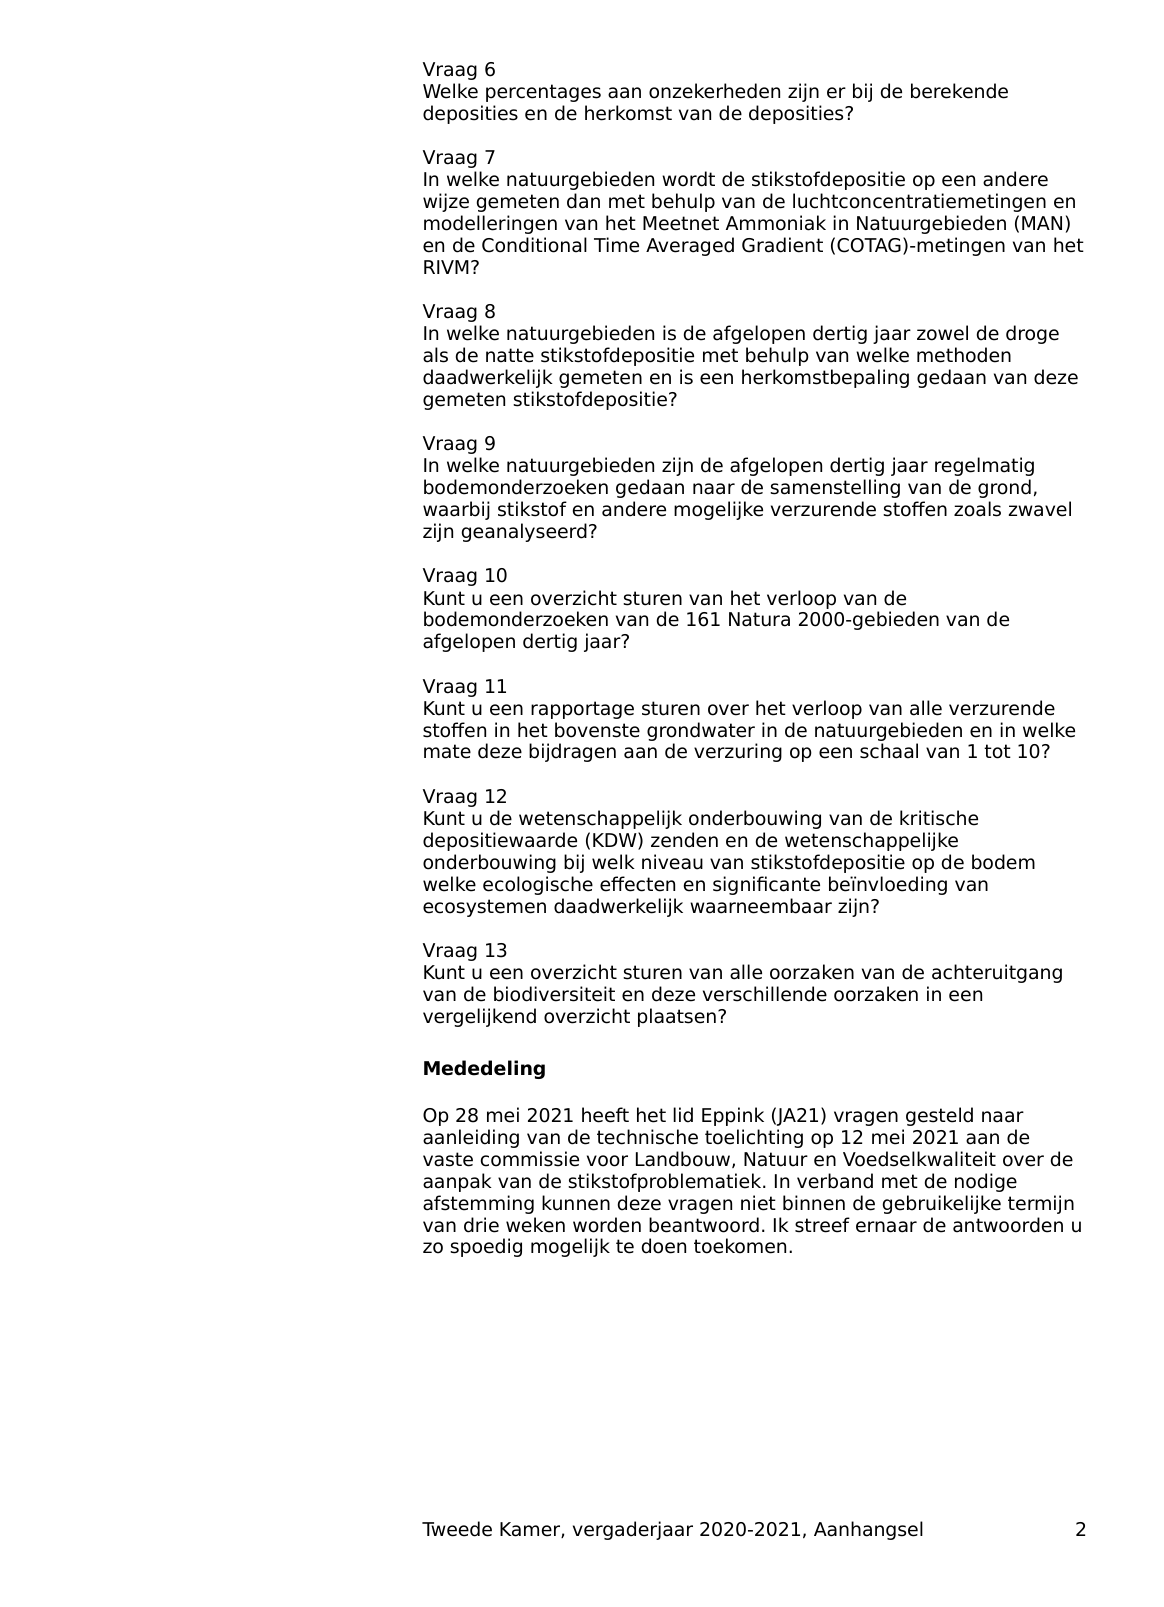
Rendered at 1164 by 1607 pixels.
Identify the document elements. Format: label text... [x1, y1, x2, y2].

text Kunt u een overzicht sturen van het verloop van de bodemonderzoeken van de 161 Natura 2000-gebieden van de afgelopen dertig jaar? [422, 587, 1087, 653]
text Kunt u de wetenschappelijk onderbouwing van de kritische depositiewaarde (KDW) zenden en de wetenschappelijke onderbouwing bij welk niveau van stikstofdepositie op de bodem welke ecologische effecten en significante beïnvloeding van ecosystemen daadwerkelijk waarneembaar zijn? [422, 808, 1087, 917]
text In welke natuurgebieden zijn de afgelopen dertig jaar regelmatig bodemonderzoeken gedaan naar de samenstelling van de grond, waarbij stikstof en andere mogelijke verzurende stoffen zoals zwavel zijn geanalyseerd? [422, 455, 1087, 543]
text In welke natuurgebieden wordt de stikstofdepositie op een andere wijze gemeten dan met behulp van de luchtconcentratiemetingen en modelleringen van het Meetnet Ammoniak in Natuurgebieden (MAN) en de Conditional Time Averaged Gradient (COTAG)-metingen van het RIVM? [422, 169, 1087, 279]
text Op 28 mei 2021 heeft het lid Eppink (JA21) vragen gesteld naar aanleiding van de technische toelichting op 12 mei 2021 aan de vaste commissie voor Landbouw, Natuur en Voedselkwaliteit over de aanpak van de stikstofproblematiek. In verband met de nodige afstemming kunnen deze vragen niet binnen de gebruikelijke termijn van drie weken worden beantwoord. Ik streef ernaar de antwoorden u zo spoedig mogelijk te doen toekomen. [422, 1104, 1087, 1258]
text Vraag 11 [422, 676, 1087, 697]
text Kunt u een rapportage sturen over het verloop van alle verzurende stoffen in het bovenste grondwater in de natuurgebieden en in welke mate deze bijdragen aan de verzuring op een schaal van 1 tot 10? [422, 697, 1087, 763]
text Vraag 10 [422, 565, 1087, 587]
text Vraag 13 [422, 940, 1087, 962]
text Vraag 12 [422, 786, 1087, 808]
text In welke natuurgebieden is de afgelopen dertig jaar zowel de droge als de natte stikstofdepositie met behulp van welke methoden daadwerkelijk gemeten en is een herkomstbepaling gedaan van deze gemeten stikstofdepositie? [422, 323, 1087, 411]
text Vraag 8 [422, 301, 1087, 323]
text Welke percentages aan onzekerheden zijn er bij de berekende deposities en de herkomst van de deposities? [422, 81, 1087, 125]
text Vraag 9 [422, 433, 1087, 455]
text Vraag 6 [422, 59, 1087, 81]
text Kunt u een overzicht sturen van alle oorzaken van de achteruitgang van de biodiversiteit en deze verschillende oorzaken in een vergelijkend overzicht plaatsen? [422, 962, 1087, 1028]
text Vraag 7 [422, 147, 1087, 169]
subtitle Mededeling [422, 1058, 1087, 1079]
